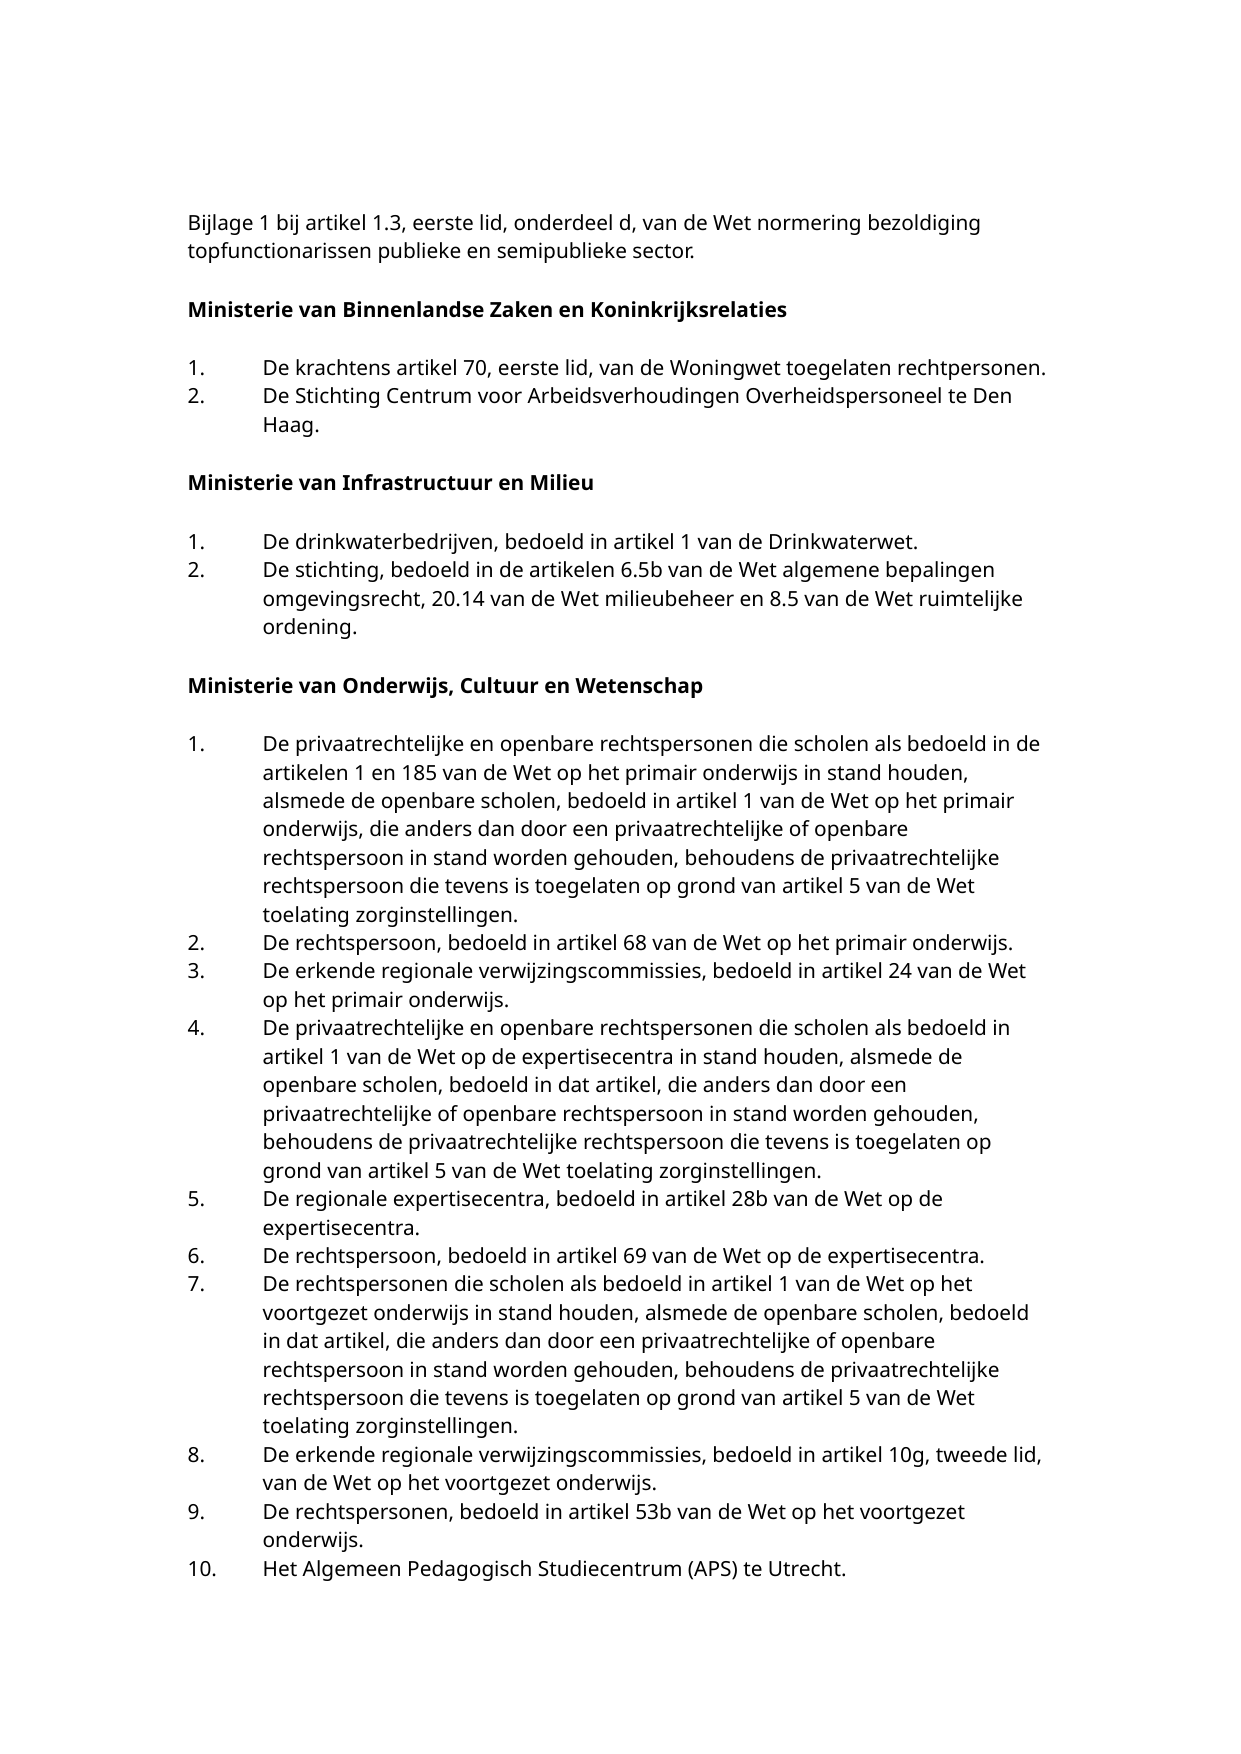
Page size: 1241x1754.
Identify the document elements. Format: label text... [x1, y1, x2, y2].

list Het Algemeen Pedagogisch Studiecentrum (APS) te Utrecht. [187, 1554, 1053, 1582]
list De drinkwaterbedrijven, bedoeld in artikel 1 van de Drinkwaterwet. [187, 527, 1053, 555]
list De erkende regionale verwijzingscommissies, bedoeld in artikel 10g, tweede lid, van de Wet op het voortgezet onderwijs. [187, 1440, 1053, 1497]
list De rechtspersonen die scholen als bedoeld in artikel 1 van de Wet op het voortgezet onderwijs in stand houden, alsmede de openbare scholen, bedoeld in dat artikel, die anders dan door een privaatrechtelijke of openbare rechtspersoon in stand worden gehouden, behoudens de privaatrechtelijke rechtspersoon die tevens is toegelaten op grond van artikel 5 van de Wet toelating zorginstellingen. [187, 1269, 1053, 1440]
list De privaatrechtelijke en openbare rechtspersonen die scholen als bedoeld in artikel 1 van de Wet op de expertisecentra in stand houden, alsmede de openbare scholen, bedoeld in dat artikel, die anders dan door een privaatrechtelijke of openbare rechtspersoon in stand worden gehouden, behoudens de privaatrechtelijke rechtspersoon die tevens is toegelaten op grond van artikel 5 van de Wet toelating zorginstellingen. [187, 1013, 1053, 1184]
list De rechtspersoon, bedoeld in artikel 69 van de Wet op de expertisecentra. [187, 1241, 1053, 1269]
list De rechtspersoon, bedoeld in artikel 68 van de Wet op het primair onderwijs. [187, 928, 1053, 957]
list De Stichting Centrum voor Arbeidsverhoudingen Overheidspersoneel te Den Haag. [187, 382, 1053, 438]
list De krachtens artikel 70, eerste lid, van de Woningwet toegelaten rechtpersonen. [187, 353, 1053, 382]
text Ministerie van Binnenlandse Zaken en Koninkrijksrelaties [187, 295, 1053, 323]
list De privaatrechtelijke en openbare rechtspersonen die scholen als bedoeld in de artikelen 1 en 185 van de Wet op het primair onderwijs in stand houden, alsmede de openbare scholen, bedoeld in artikel 1 van de Wet op het primair onderwijs, die anders dan door een privaatrechtelijke of openbare rechtspersoon in stand worden gehouden, behoudens de privaatrechtelijke rechtspersoon die tevens is toegelaten op grond van artikel 5 van de Wet toelating zorginstellingen. [187, 729, 1053, 928]
text Ministerie van Onderwijs, Cultuur en Wetenschap [187, 671, 1053, 699]
list De erkende regionale verwijzingscommissies, bedoeld in artikel 24 van de Wet op het primair onderwijs. [187, 957, 1053, 1013]
list De rechtspersonen, bedoeld in artikel 53b van de Wet op het voortgezet onderwijs. [187, 1497, 1053, 1554]
list De regionale expertisecentra, bedoeld in artikel 28b van de Wet op de expertisecentra. [187, 1184, 1053, 1241]
list De stichting, bedoeld in de artikelen 6.5b van de Wet algemene bepalingen omgevingsrecht, 20.14 van de Wet milieubeheer en 8.5 van de Wet ruimtelijke ordening. [187, 555, 1053, 641]
text Ministerie van Infrastructuur en Milieu [187, 468, 1053, 497]
subtitle Bijlage 1 bij artikel 1.3, eerste lid, onderdeel d, van de Wet normering bezoldiging topfunctionarissen publieke en semipublieke sector. [187, 208, 1053, 265]
